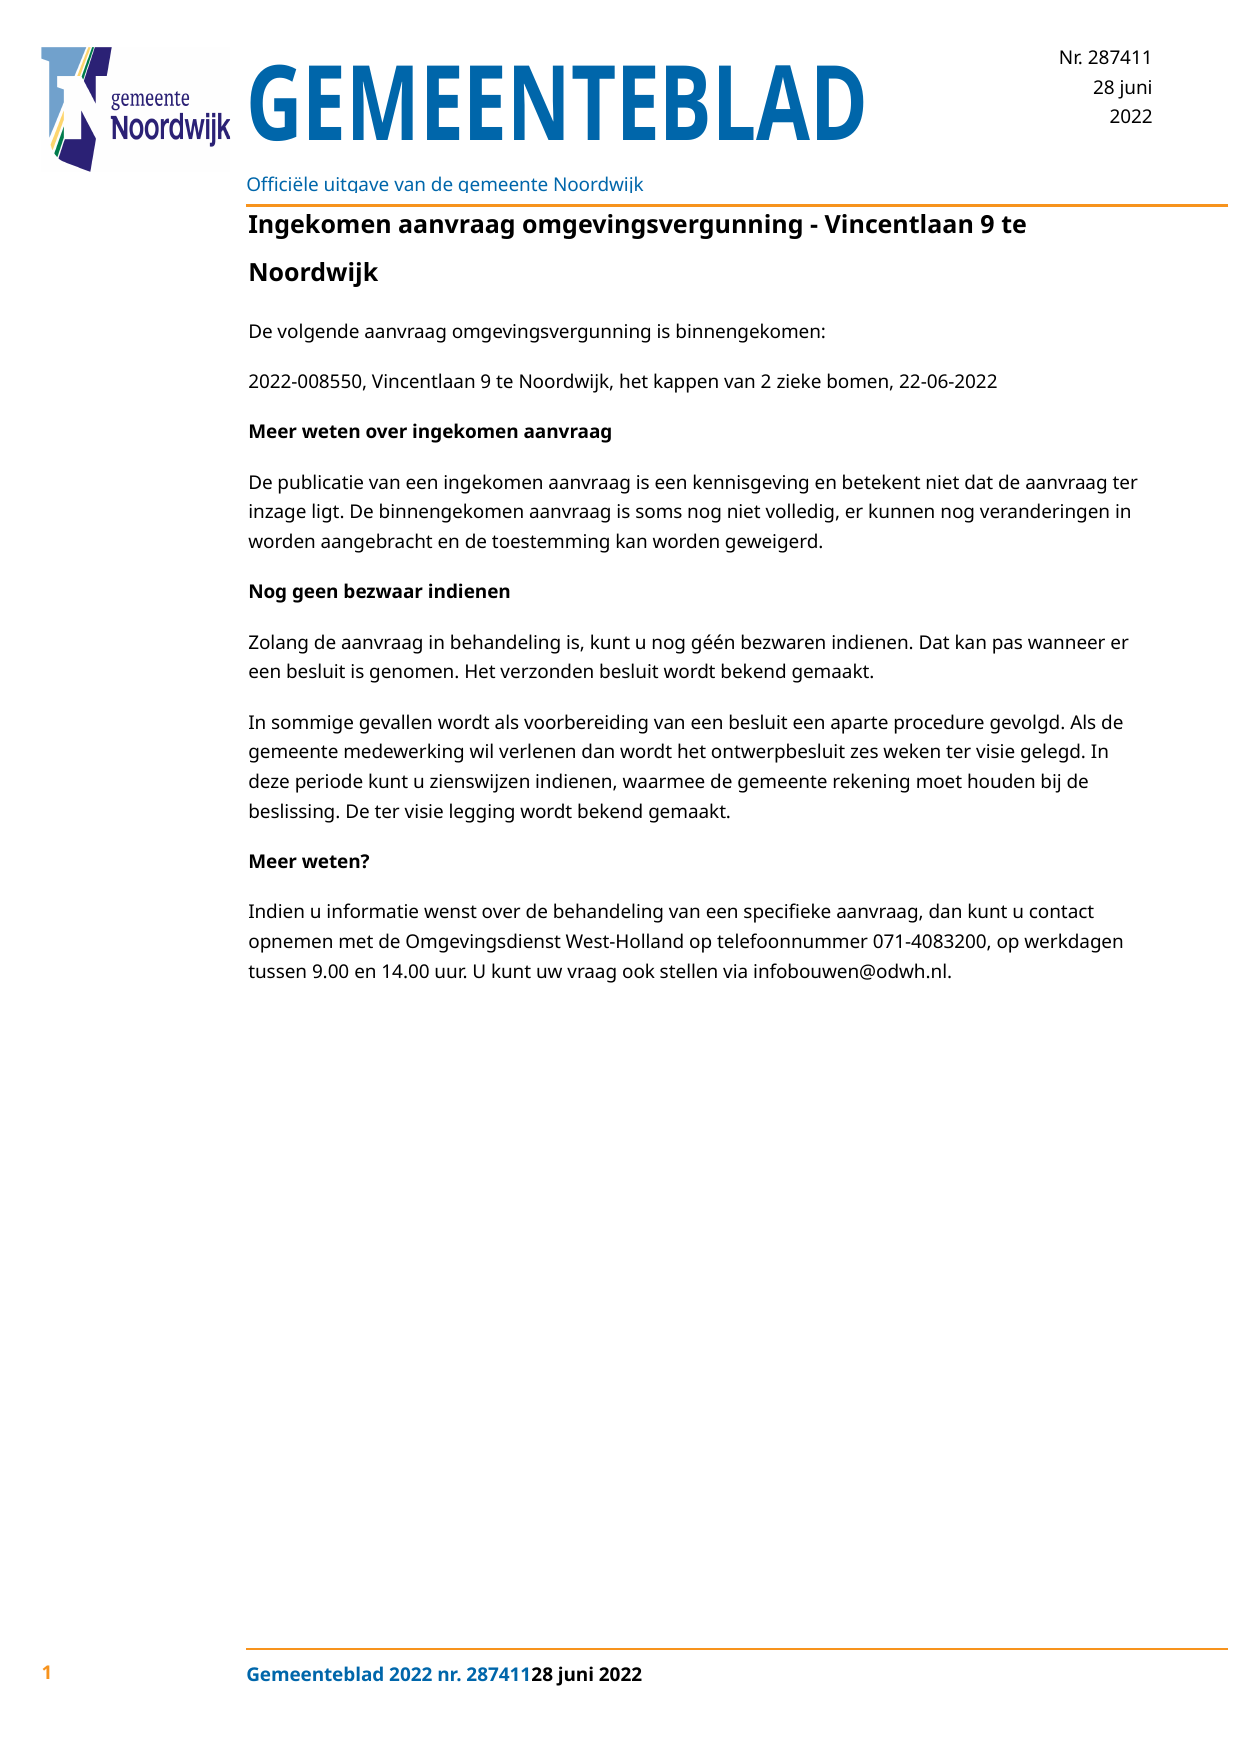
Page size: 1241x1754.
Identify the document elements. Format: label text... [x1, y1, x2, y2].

text In sommige gevallen wordt als voorbereiding van een besluit een aparte procedure gevolgd. Als de gemeente medewerking wil verlenen dan wordt het ontwerpbesluit zes weken ter visie gelegd. In deze periode kunt u zienswijzen indienen, waarmee de gemeente rekening moet houden bij de beslissing. De ter visie legging wordt bekend gemaakt. [248, 709, 1152, 824]
text Meer weten? [248, 848, 1152, 874]
picture [41, 47, 231, 172]
text De volgende aanvraag omgevingsvergunning is binnengekomen: [248, 318, 1152, 344]
text Zolang de aanvraag in behandeling is, kunt u nog géén bezwaren indienen. Dat kan pas wanneer er een besluit is genomen. Het verzonden besluit wordt bekend gemaakt. [248, 629, 1152, 684]
text Nog geen bezwaar indienen [248, 579, 1152, 604]
text 2022-008550, Vincentlaan 9 te Noordwijk, het kappen van 2 zieke bomen, 22-06-2022 [248, 368, 1152, 394]
text De publicatie van een ingekomen aanvraag is een kennisgeving en betekent niet dat de aanvraag ter inzage ligt. De binnengekomen aanvraag is soms nog niet volledig, er kunnen nog veranderingen in worden aangebracht en de toestemming kan worden geweigerd. [248, 469, 1152, 554]
text Ingekomen aanvraag omgevingsvergunning - Vincentlaan 9 te Noordwijk [248, 207, 1152, 288]
text Meer weten over ingekomen aanvraag [248, 419, 1152, 444]
text Indien u informatie wenst over de behandeling van een specifieke aanvraag, dan kunt u contact opnemen met de Omgevingsdienst West-Holland op telefoonnummer 071-4083200, op werkdagen tussen 9.00 en 14.00 uur. U kunt uw vraag ook stellen via infobouwen@odwh.nl. [248, 899, 1152, 984]
